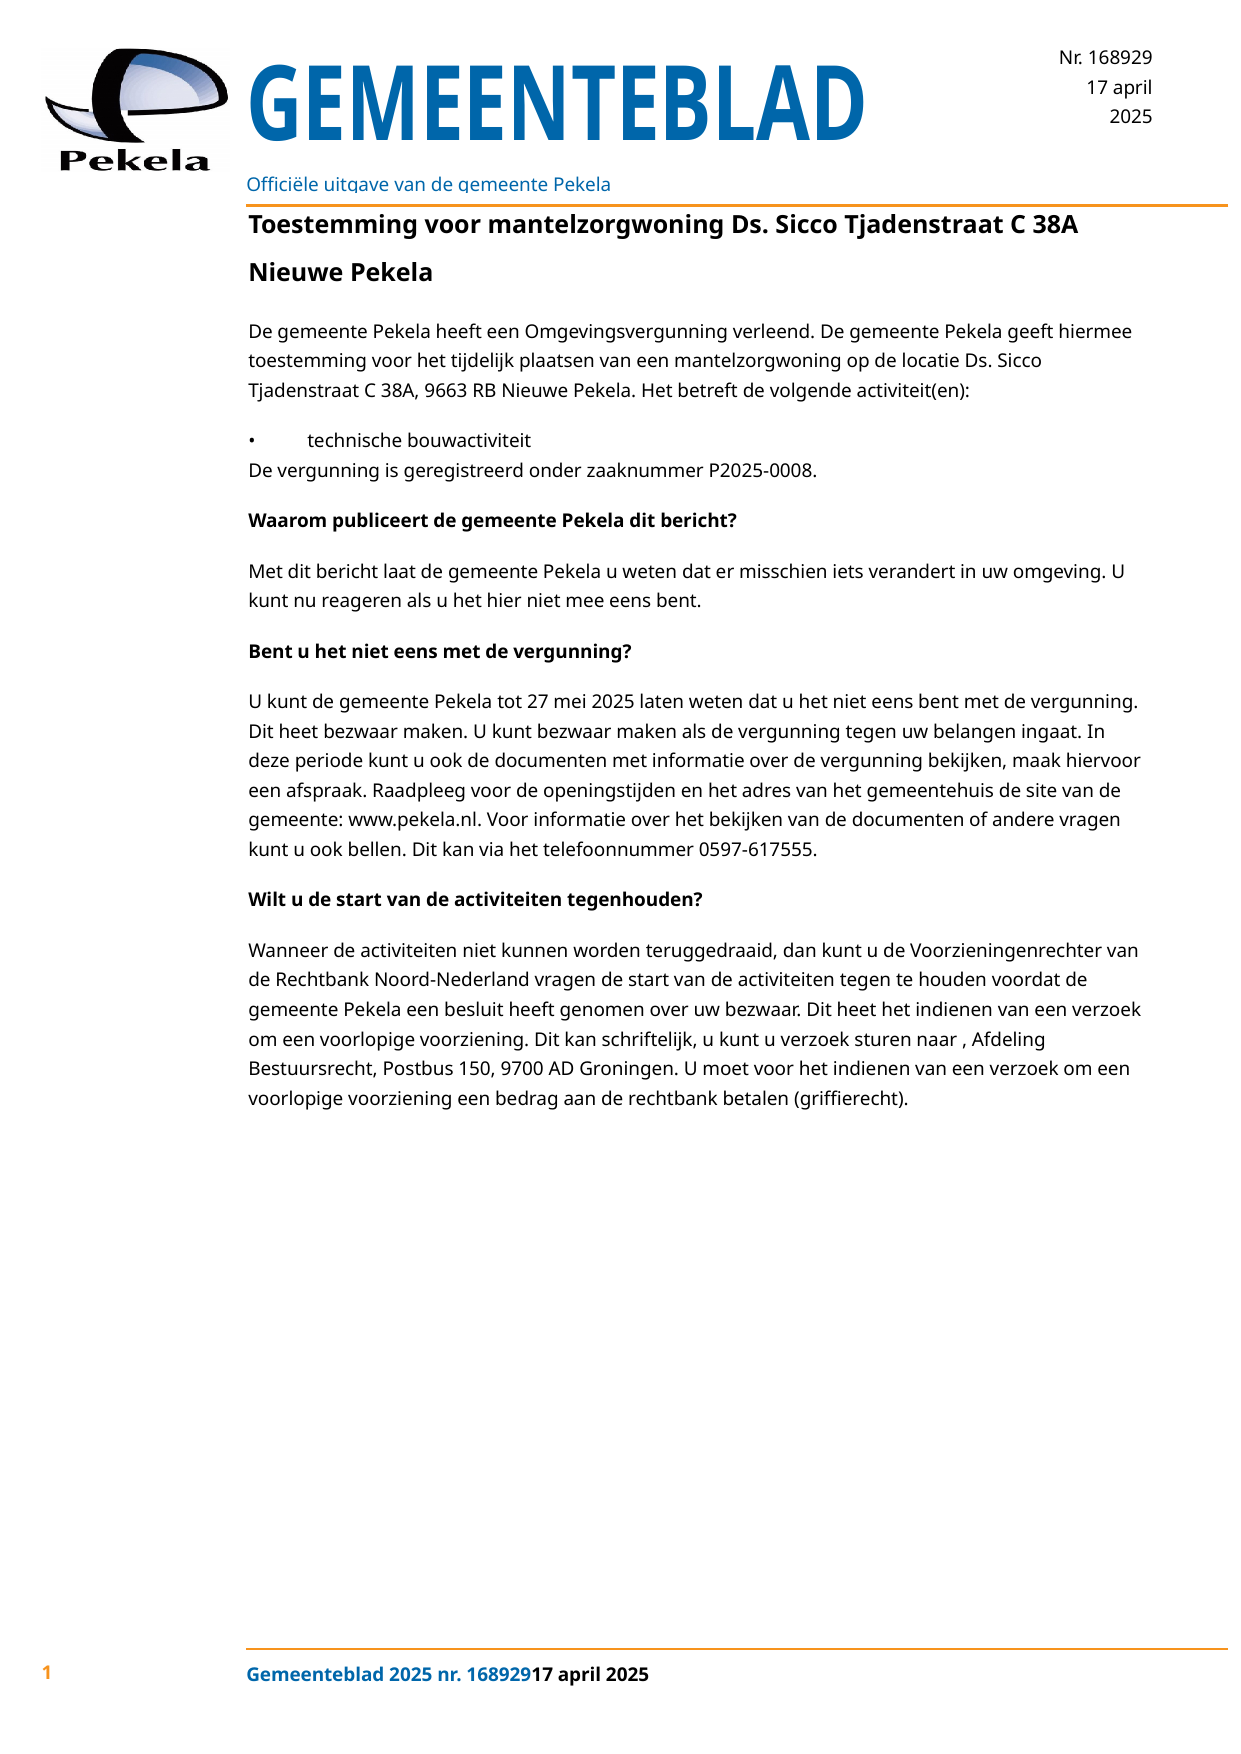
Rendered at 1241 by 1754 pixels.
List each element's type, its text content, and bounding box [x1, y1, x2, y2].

picture [41, 47, 231, 172]
text U kunt de gemeente Pekela tot 27 mei 2025 laten weten dat u het niet eens bent met de vergunning. Dit heet bezwaar maken. U kunt bezwaar maken als de vergunning tegen uw belangen ingaat. In deze periode kunt u ook de documenten met informatie over de vergunning bekijken, maak hiervoor een afspraak. Raadpleeg voor de openingstijden en het adres van het gemeentehuis de site van de gemeente: www.pekela.nl. Voor informatie over het bekijken van de documenten of andere vragen kunt u ook bellen. Dit kan via het telefoonnummer 0597-617555. [248, 688, 1152, 862]
list technische bouwactiviteit [248, 427, 1152, 453]
text Bent u het niet eens met de vergunning? [248, 638, 1152, 664]
text Wilt u de start van de activiteiten tegenhouden? [248, 887, 1152, 912]
text De vergunning is geregistreerd onder zaaknummer P2025-0008. [248, 457, 1152, 483]
text Toestemming voor mantelzorgwoning Ds. Sicco Tjadenstraat C 38A Nieuwe Pekela [248, 207, 1152, 288]
text De gemeente Pekela heeft een Omgevingsvergunning verleend. De gemeente Pekela geeft hiermee toestemming voor het tijdelijk plaatsen van een mantelzorgwoning op de locatie Ds. Sicco Tjadenstraat C 38A, 9663 RB Nieuwe Pekela. Het betreft de volgende activiteit(en): [248, 318, 1152, 403]
text Met dit bericht laat de gemeente Pekela u weten dat er misschien iets verandert in uw omgeving. U kunt nu reageren als u het hier niet mee eens bent. [248, 558, 1152, 613]
text Wanneer de activiteiten niet kunnen worden teruggedraaid, dan kunt u de Voorzieningenrechter van de Rechtbank Noord-Nederland vragen de start van de activiteiten tegen te houden voordat de gemeente Pekela een besluit heeft genomen over uw bezwaar. Dit heet het indienen van een verzoek om een voorlopige voorziening. Dit kan schriftelijk, u kunt u verzoek sturen naar , Afdeling Bestuursrecht, Postbus 150, 9700 AD Groningen. U moet voor het indienen van een verzoek om een voorlopige voorziening een bedrag aan de rechtbank betalen (griffierecht). [248, 937, 1152, 1111]
text Waarom publiceert de gemeente Pekela dit bericht? [248, 507, 1152, 533]
